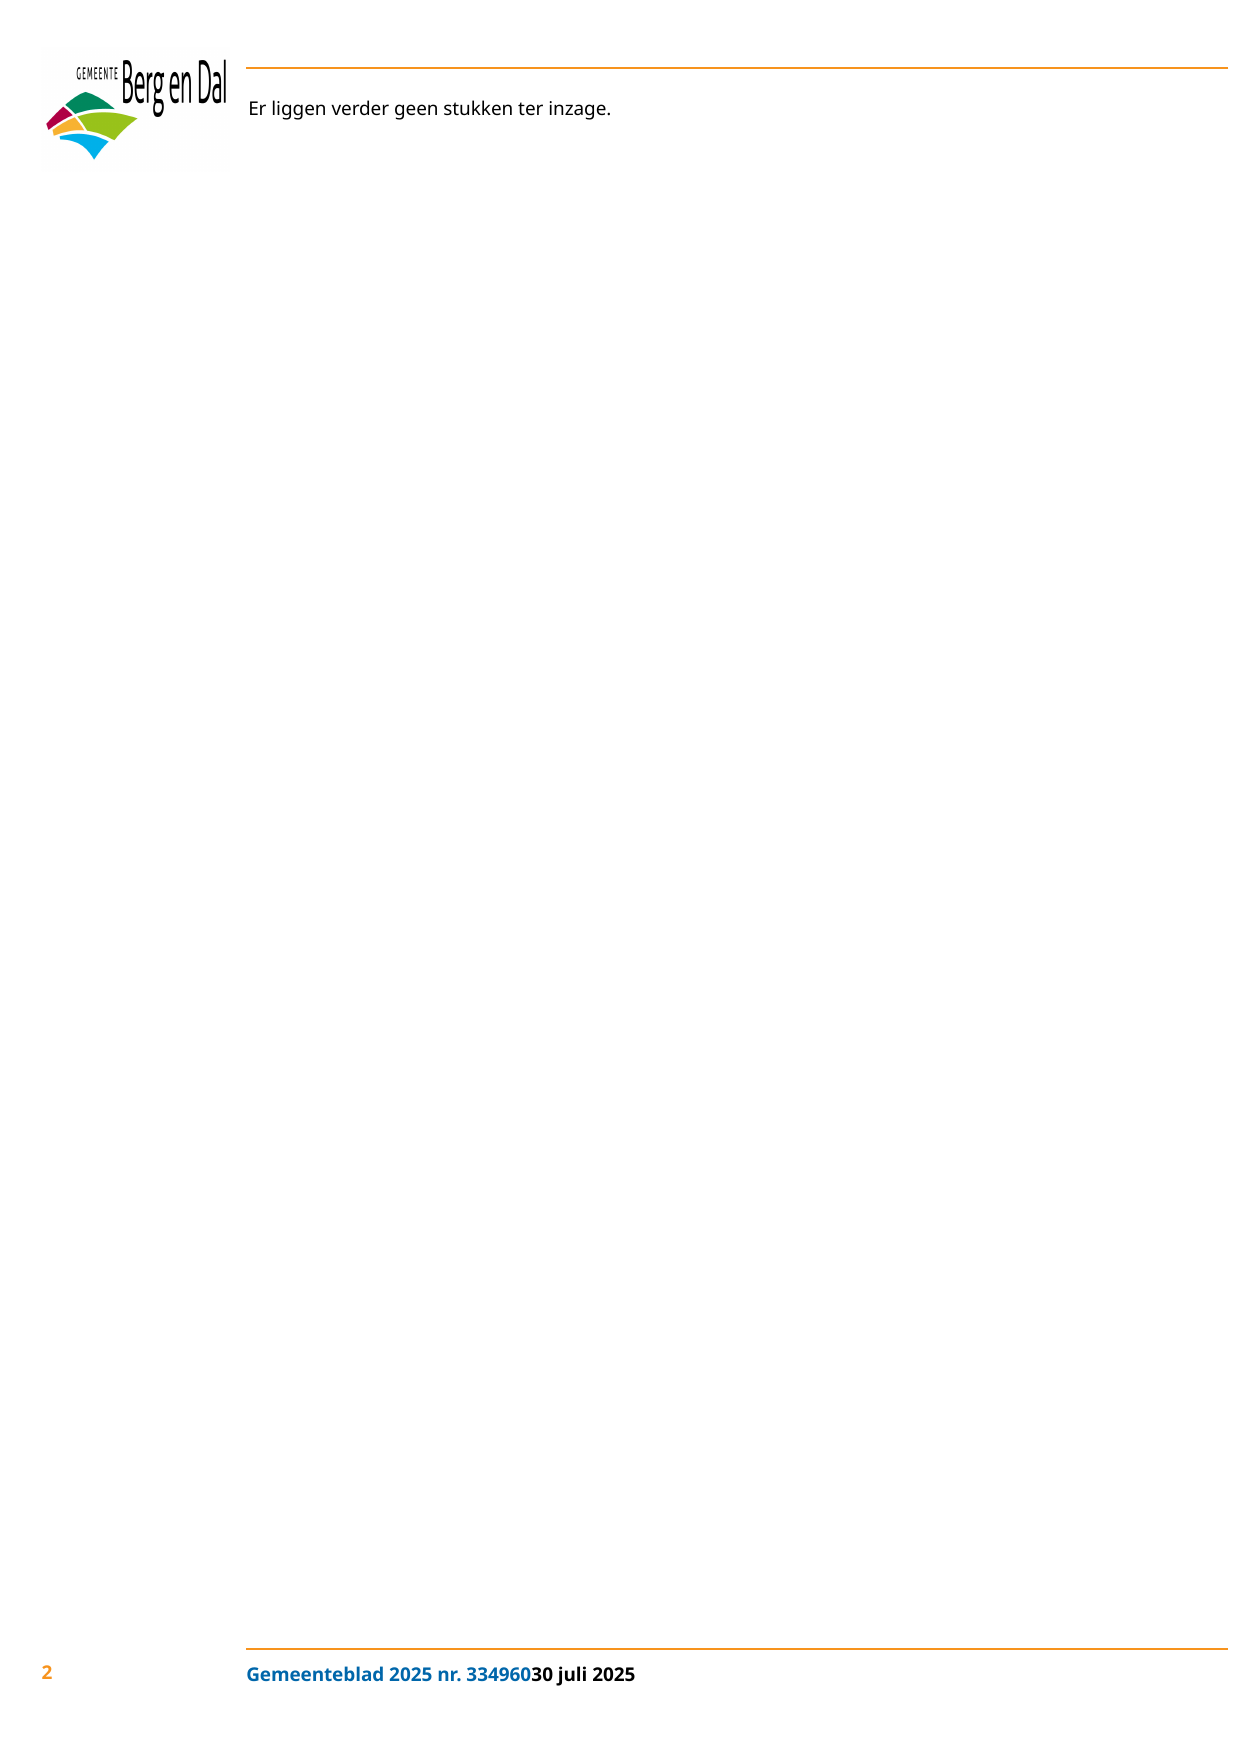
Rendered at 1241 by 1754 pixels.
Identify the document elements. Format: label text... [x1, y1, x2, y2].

picture [41, 47, 231, 172]
text Er liggen verder geen stukken ter inzage. [248, 95, 1152, 121]
